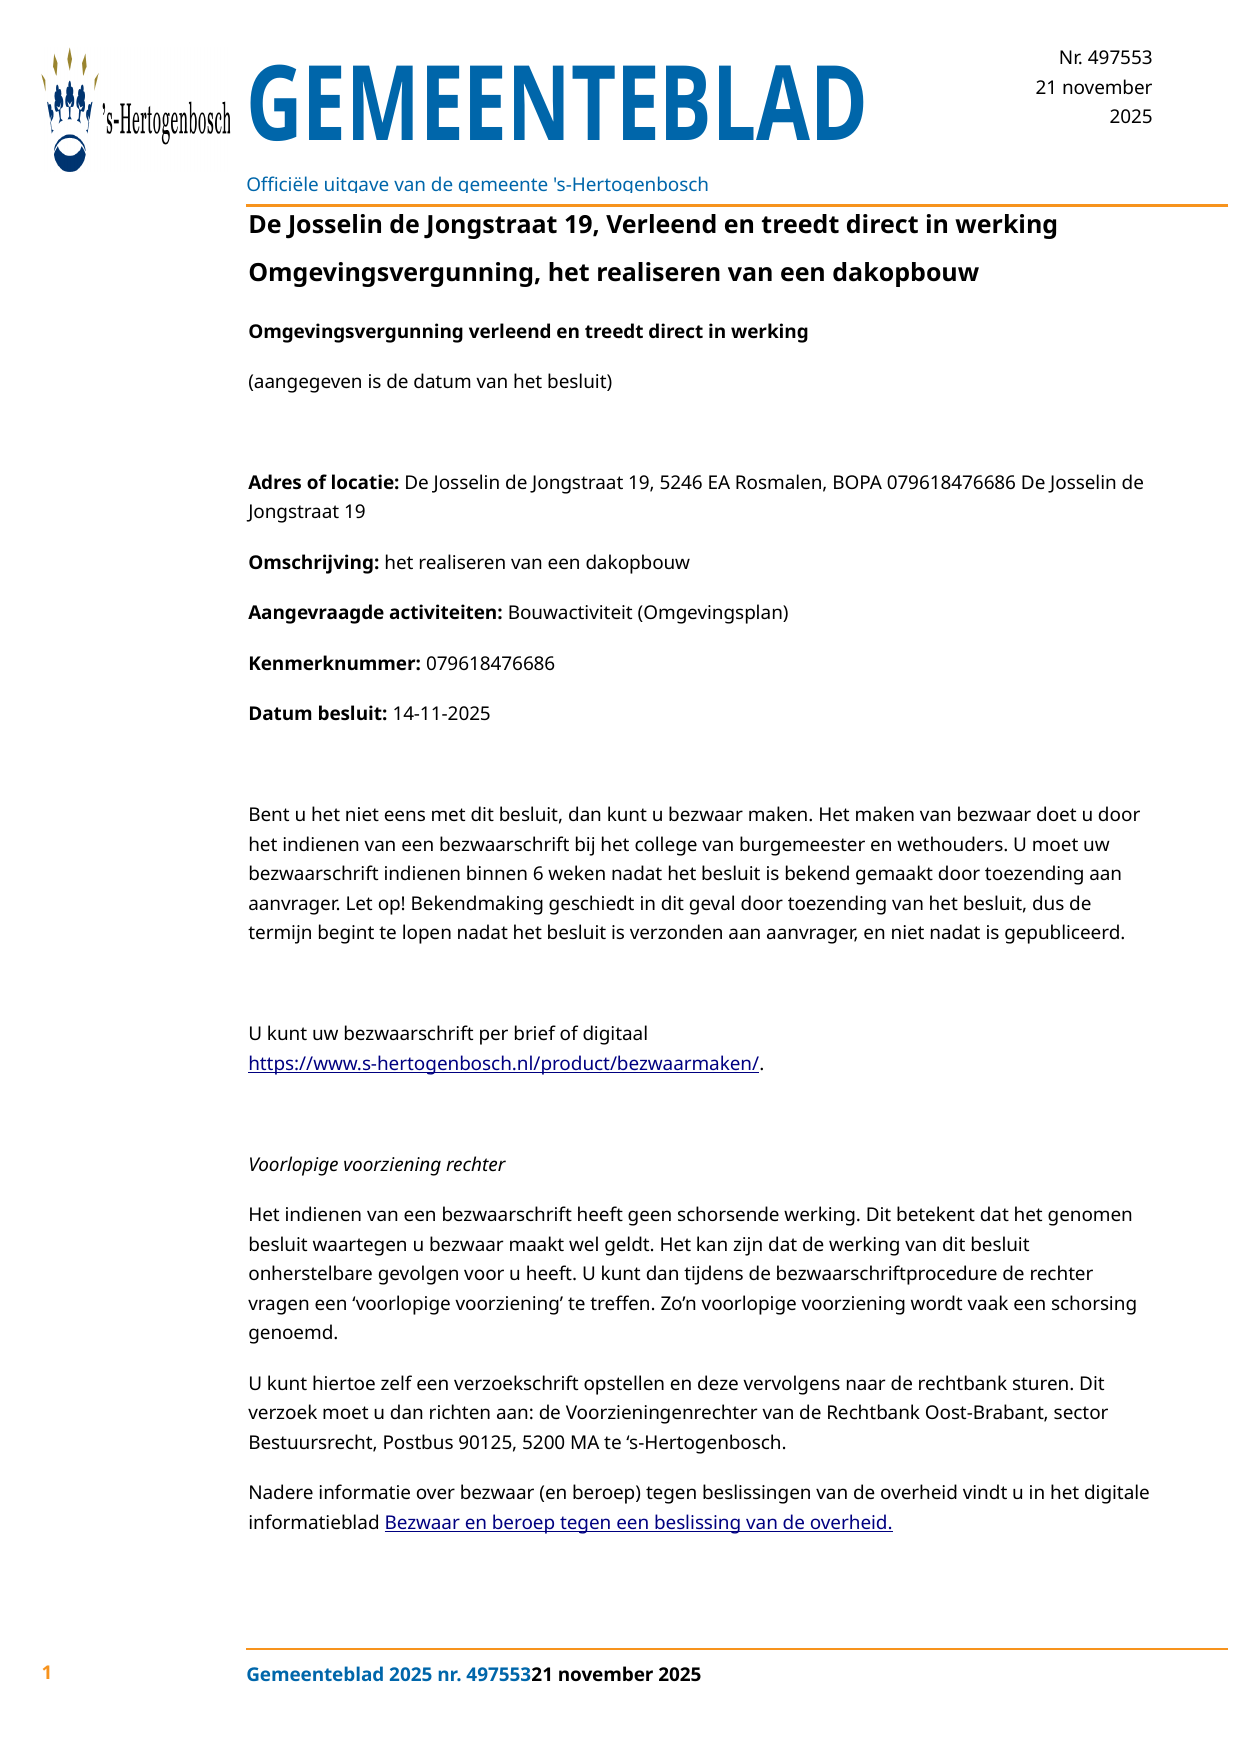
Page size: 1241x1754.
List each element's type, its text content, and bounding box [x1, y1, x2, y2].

text (aangegeven is de datum van het besluit) [248, 368, 1152, 394]
text Het indienen van een bezwaarschrift heeft geen schorsende werking. Dit betekent dat het genomen besluit waartegen u bezwaar maakt wel geldt. Het kan zijn dat de werking van dit besluit onherstelbare gevolgen voor u heeft. U kunt dan tijdens de bezwaarschriftprocedure de rechter vragen een ‘voorlopige voorziening’ te treffen. Zo’n voorlopige voorziening wordt vaak een schorsing genoemd. [248, 1201, 1152, 1345]
text U kunt uw bezwaarschrift per brief of digitaal https://www.s-hertogenbosch.nl/product/bezwaarmaken/. [248, 1020, 1152, 1076]
text Datum besluit: 14-11-2025 [248, 700, 1152, 726]
text De Josselin de Jongstraat 19, Verleend en treedt direct in werking Omgevingsvergunning, het realiseren van een dakopbouw [248, 207, 1152, 288]
picture [41, 47, 231, 172]
text Voorlopige voorziening rechter [248, 1151, 1152, 1177]
text Kenmerknummer: 079618476686 [248, 650, 1152, 676]
text Aangevraagde activiteiten: Bouwactiviteit (Omgevingsplan) [248, 599, 1152, 625]
text Omschrijving: het realiseren van een dakopbouw [248, 549, 1152, 575]
text U kunt hiertoe zelf een verzoekschrift opstellen en deze vervolgens naar de rechtbank sturen. Dit verzoek moet u dan richten aan: de Voorzieningenrechter van de Rechtbank Oost-Brabant, sector Bestuursrecht, Postbus 90125, 5200 MA te ‘s-Hertogenbosch. [248, 1370, 1152, 1455]
text Nadere informatie over bezwaar (en beroep) tegen beslissingen van de overheid vindt u in het digitale informatieblad Bezwaar en beroep tegen een beslissing van de overheid. [248, 1479, 1152, 1535]
text Adres of locatie: De Josselin de Jongstraat 19, 5246 EA Rosmalen, BOPA 079618476686 De Josselin de Jongstraat 19 [248, 469, 1152, 524]
text Omgevingsvergunning verleend en treedt direct in werking [248, 318, 1152, 344]
text Bent u het niet eens met dit besluit, dan kunt u bezwaar maken. Het maken van bezwaar doet u door het indienen van een bezwaarschrift bij het college van burgemeester en wethouders. U moet uw bezwaarschrift indienen binnen 6 weken nadat het besluit is bekend gemaakt door toezending aan aanvrager. Let op! Bekendmaking geschiedt in dit geval door toezending van het besluit, dus de termijn begint te lopen nadat het besluit is verzonden aan aanvrager, en niet nadat is gepubliceerd. [248, 801, 1152, 945]
